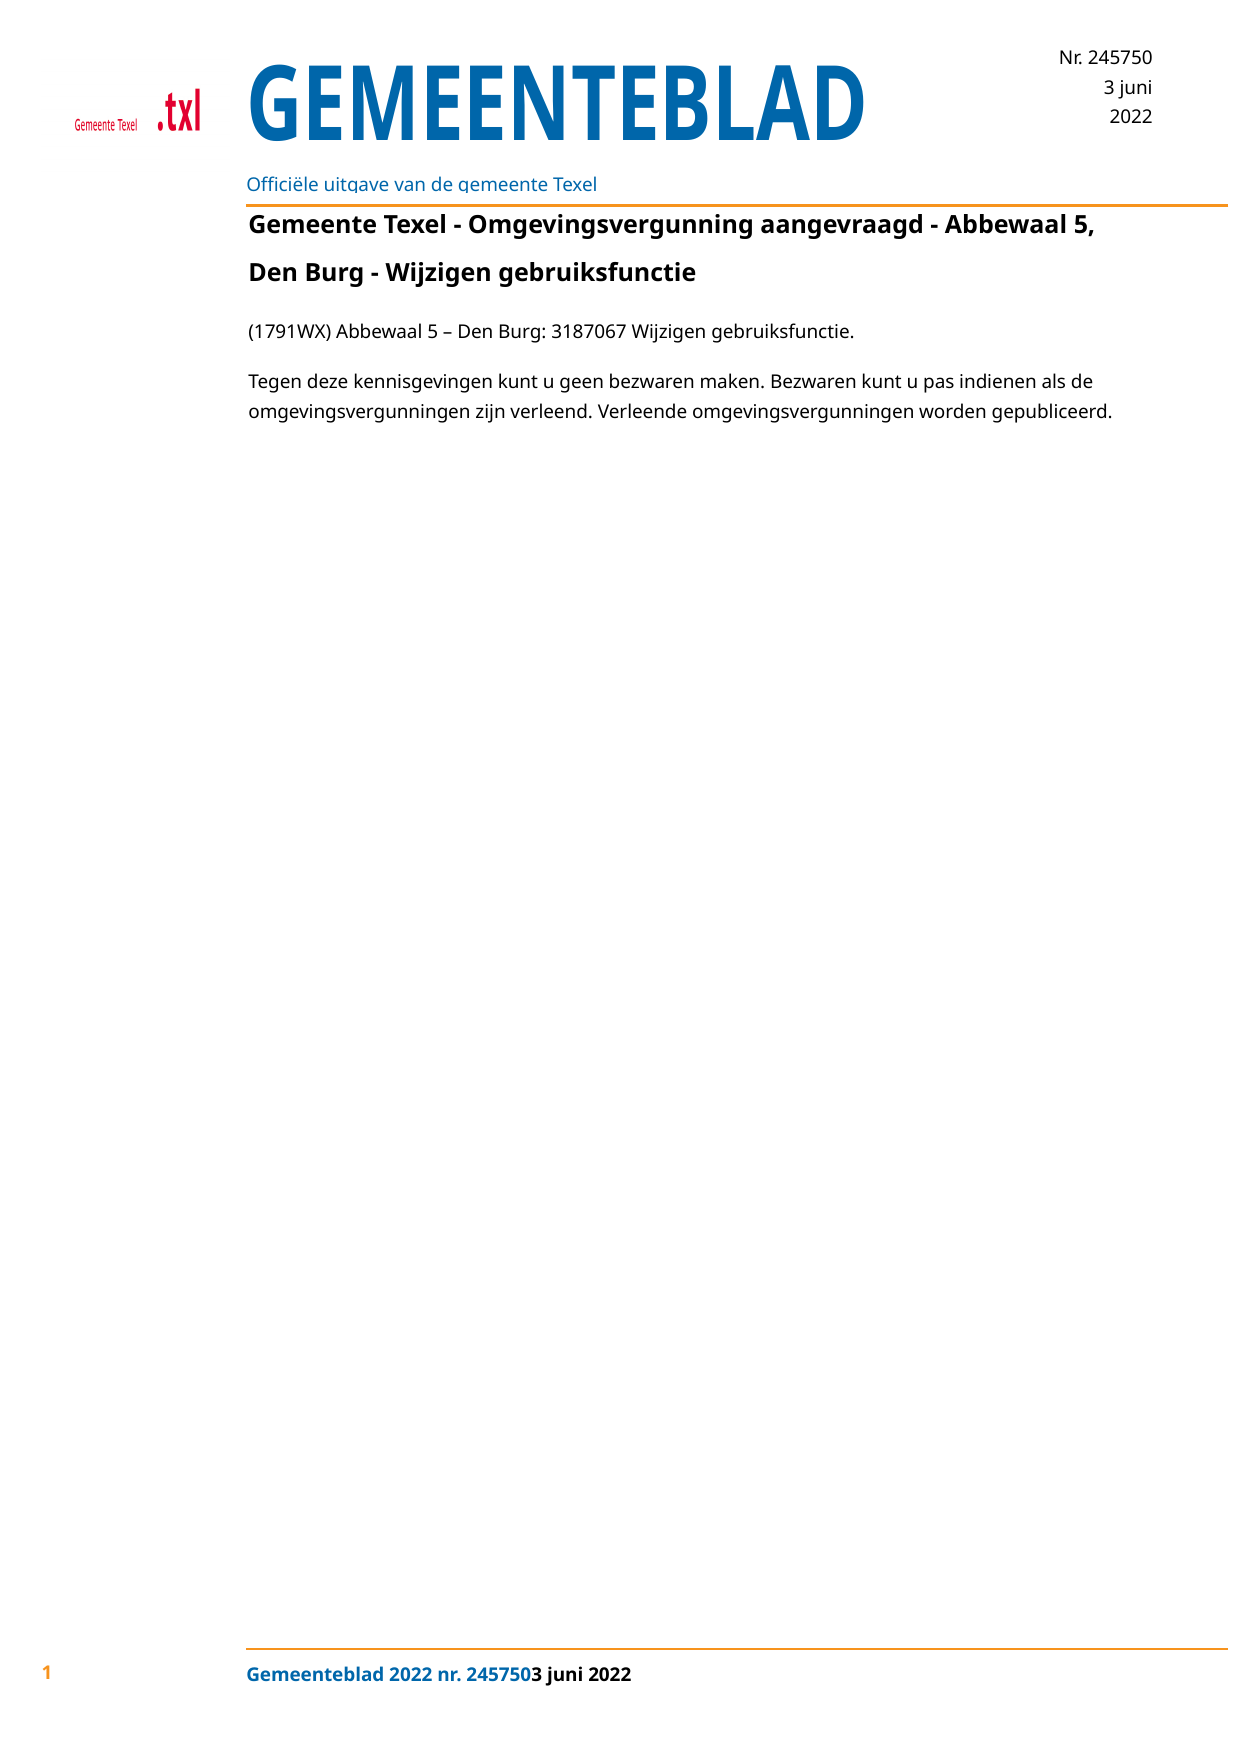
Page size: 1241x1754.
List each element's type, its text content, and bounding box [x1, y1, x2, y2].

picture [41, 47, 231, 172]
text Gemeente Texel - Omgevingsvergunning aangevraagd - Abbewaal 5, Den Burg - Wijzigen gebruiksfunctie [248, 207, 1152, 288]
text (1791WX) Abbewaal 5 – Den Burg: 3187067 Wijzigen gebruiksfunctie. [248, 318, 1152, 344]
text Tegen deze kennisgevingen kunt u geen bezwaren maken. Bezwaren kunt u pas indienen als de omgevingsvergunningen zijn verleend. Verleende omgevingsvergunningen worden gepubliceerd. [248, 368, 1152, 424]
